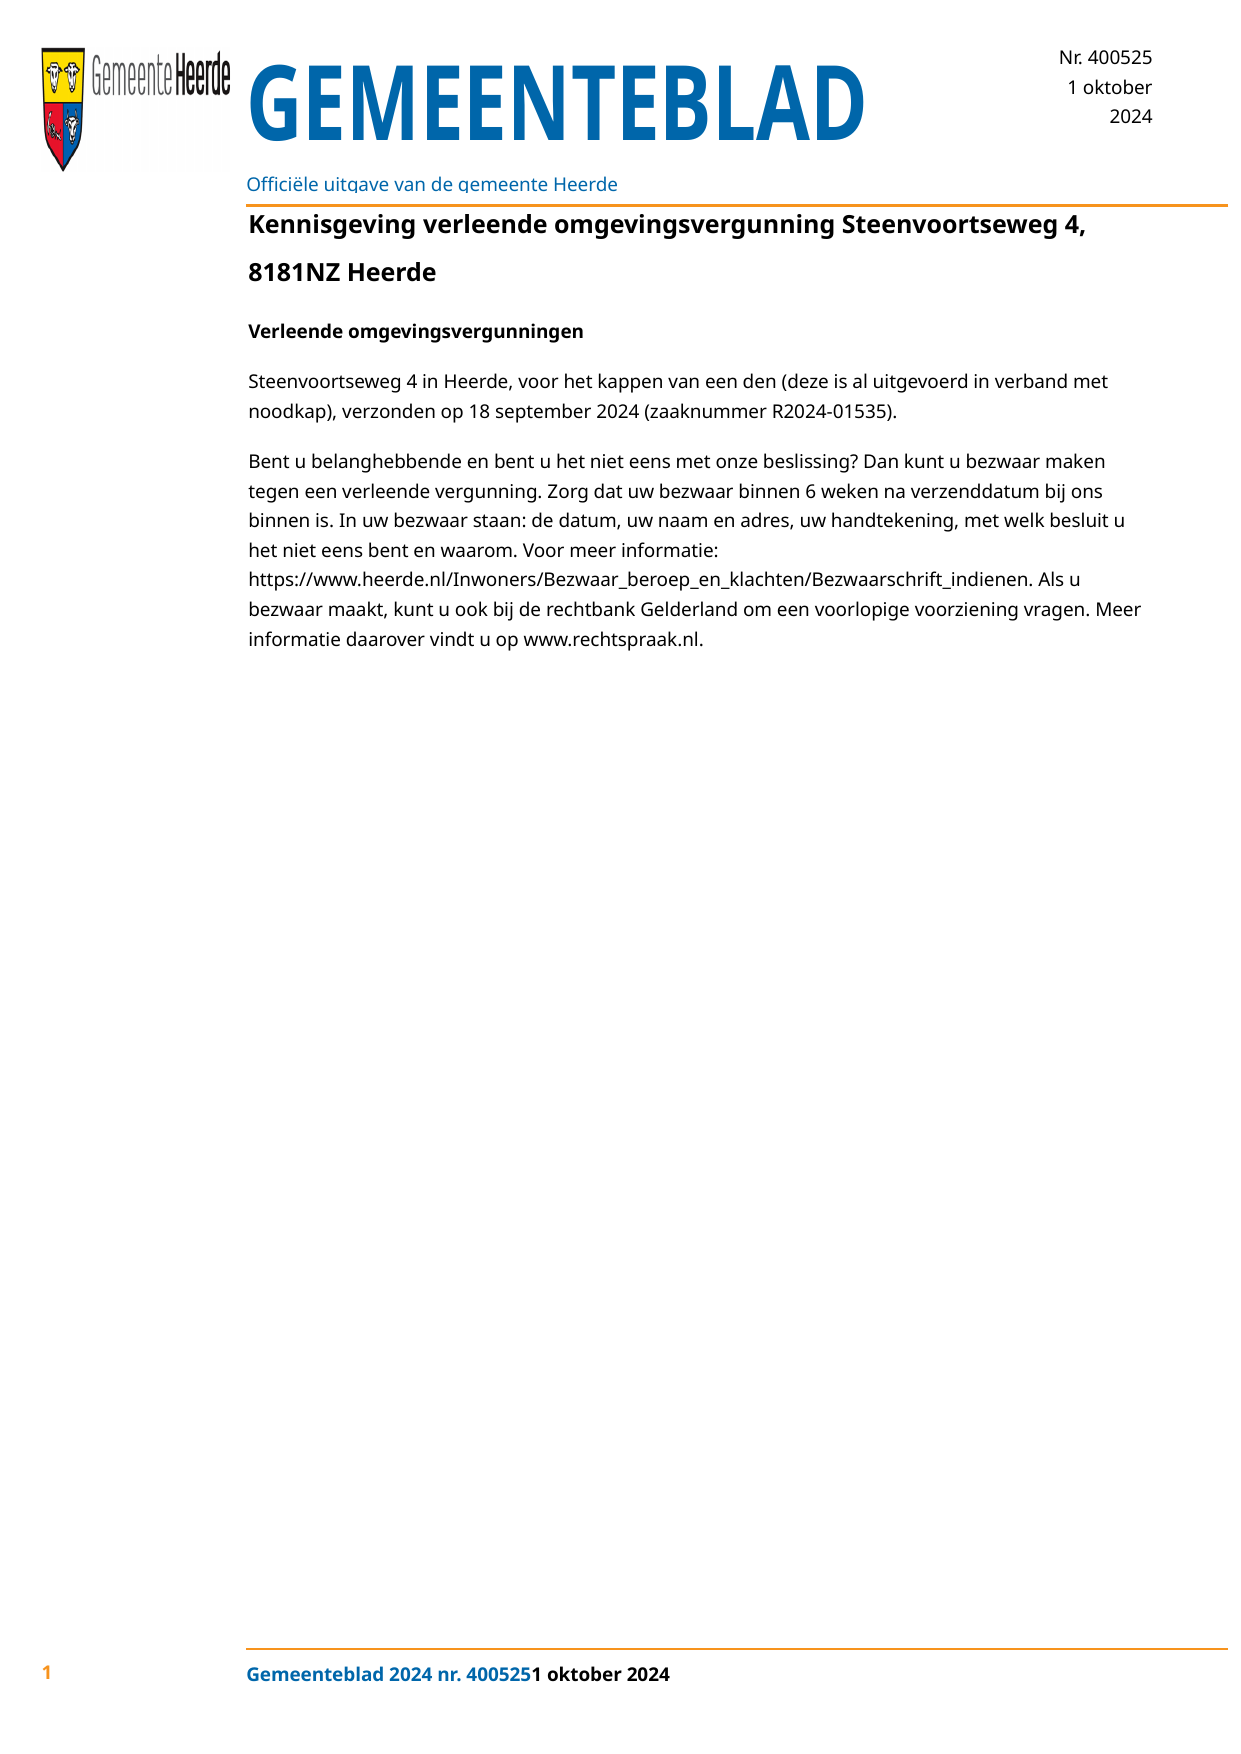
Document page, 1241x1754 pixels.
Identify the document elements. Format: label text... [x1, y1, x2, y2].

text Steenvoortseweg 4 in Heerde, voor het kappen van een den (deze is al uitgevoerd in verband met noodkap), verzonden op 18 september 2024 (zaaknummer R2024-01535). [248, 368, 1152, 424]
text Bent u belanghebbende en bent u het niet eens met onze beslissing? Dan kunt u bezwaar maken tegen een verleende vergunning. Zorg dat uw bezwaar binnen 6 weken na verzenddatum bij ons binnen is. In uw bezwaar staan: de datum, uw naam en adres, uw handtekening, met welk besluit u het niet eens bent en waarom. Voor meer informatie: https://www.heerde.nl/Inwoners/Bezwaar_beroep_en_klachten/Bezwaarschrift_indienen. Als u bezwaar maakt, kunt u ook bij de rechtbank Gelderland om een voorlopige voorziening vragen. Meer informatie daarover vindt u op www.rechtspraak.nl. [248, 448, 1152, 652]
text Kennisgeving verleende omgevingsvergunning Steenvoortseweg 4, 8181NZ Heerde [248, 207, 1152, 288]
picture [41, 47, 231, 172]
text Verleende omgevingsvergunningen [248, 318, 1152, 344]
